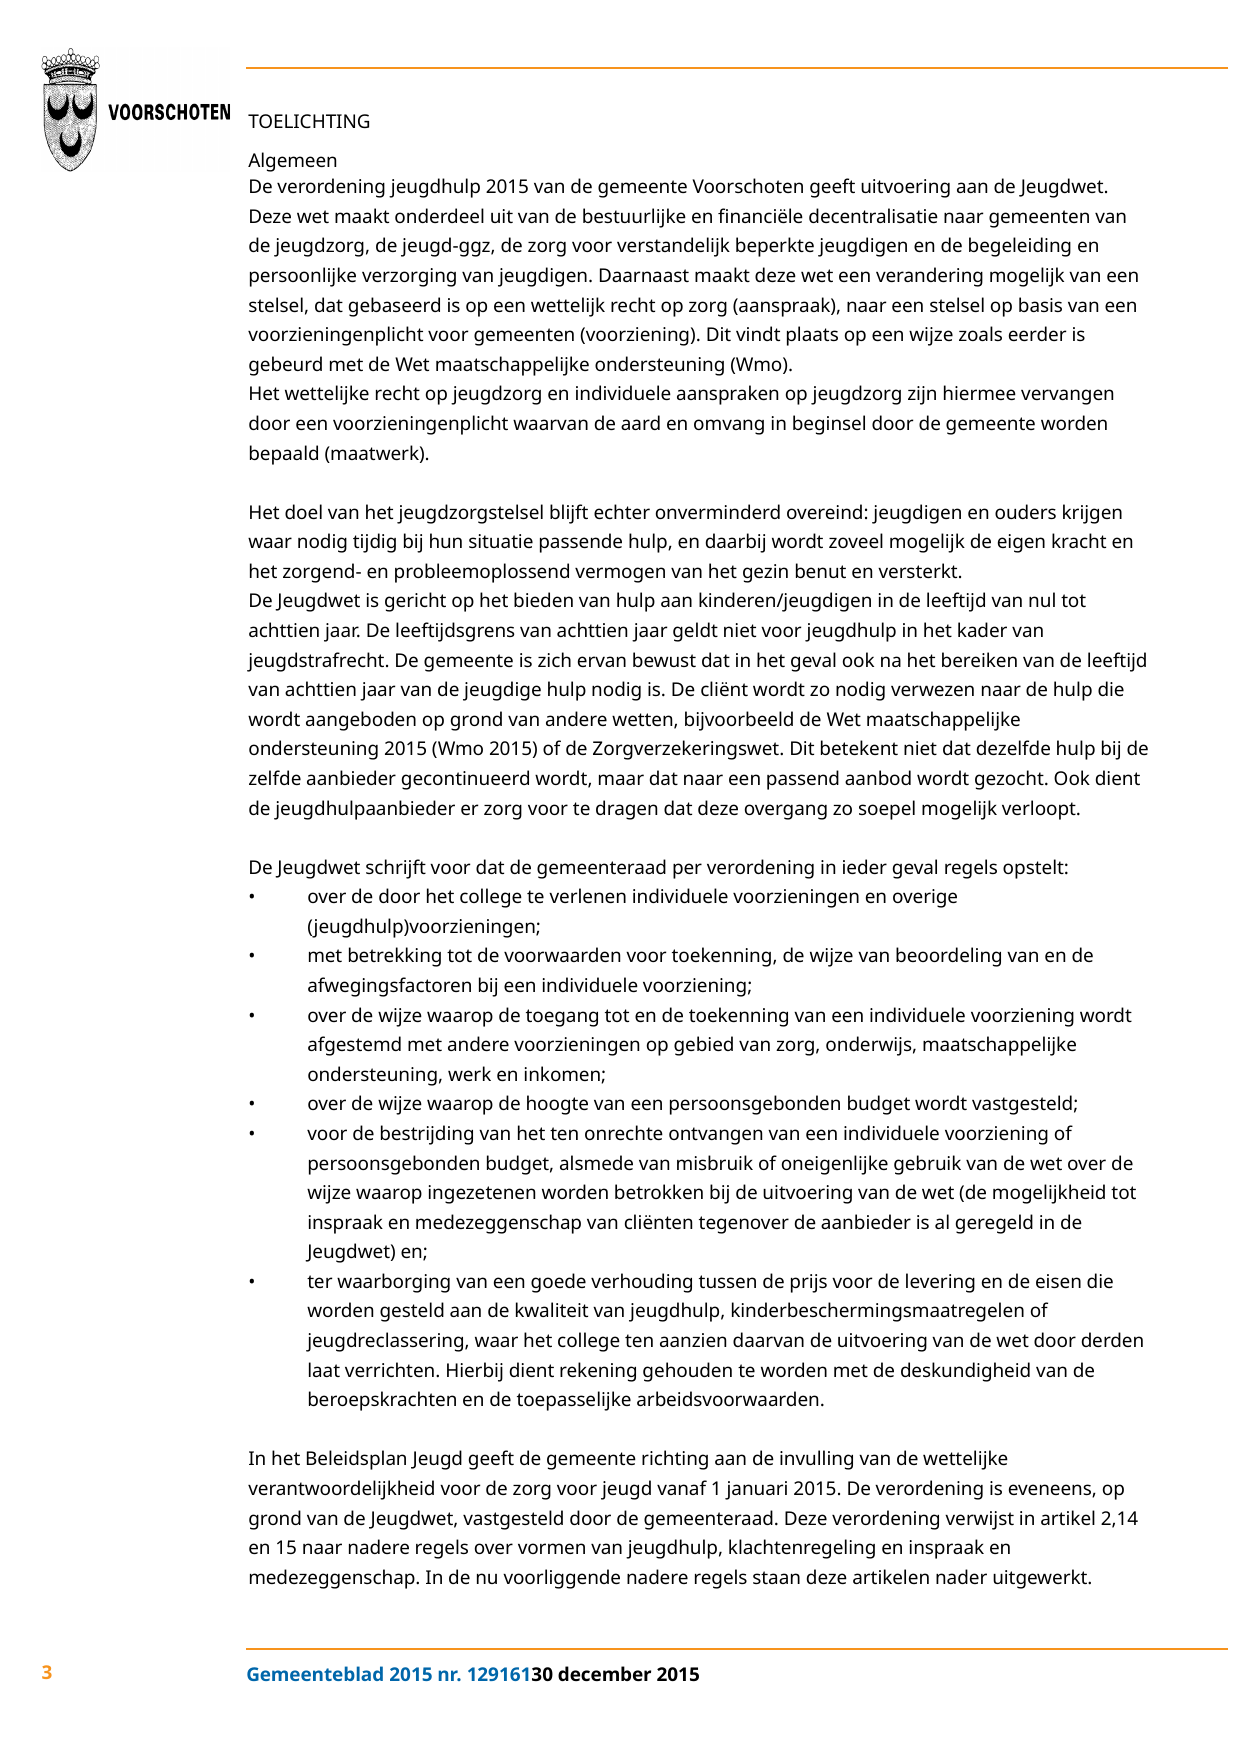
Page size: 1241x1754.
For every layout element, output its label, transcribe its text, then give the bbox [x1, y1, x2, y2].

text De Jeugdwet schrijft voor dat de gemeenteraad per verordening in ieder geval regels opstelt: [248, 854, 1152, 879]
list over de wijze waarop de hoogte van een persoonsgebonden budget wordt vastgesteld; [248, 1091, 1152, 1116]
text Het wettelijke recht op jeugdzorg en individuele aanspraken op jeugdzorg zijn hiermee vervangen door een voorzieningenplicht waarvan de aard en omvang in beginsel door de gemeente worden bepaald (maatwerk). [248, 381, 1152, 465]
list met betrekking tot de voorwaarden voor toekenning, de wijze van beoordeling van en de afwegingsfactoren bij een individuele voorziening; [248, 943, 1152, 998]
text De verordening jeugdhulp 2015 van de gemeente Voorschoten geeft uitvoering aan de Jeugdwet. Deze wet maakt onderdeel uit van de bestuurlijke en financiële decentralisatie naar gemeenten van de jeugdzorg, de jeugd-ggz, de zorg voor verstandelijk beperkte jeugdigen en de begeleiding en persoonlijke verzorging van jeugdigen. Daarnaast maakt deze wet een verandering mogelijk van een stelsel, dat gebaseerd is op een wettelijk recht op zorg (aanspraak), naar een stelsel op basis van een voorzieningenplicht voor gemeenten (voorziening). Dit vindt plaats op een wijze zoals eerder is gebeurd met de Wet maatschappelijke ondersteuning (Wmo). [248, 173, 1152, 377]
list over de wijze waarop de toegang tot en de toekenning van een individuele voorziening wordt afgestemd met andere voorzieningen op gebied van zorg, onderwijs, maatschappelijke ondersteuning, werk en inkomen; [248, 1002, 1152, 1087]
list ter waarborging van een goede verhouding tussen de prijs voor de levering en de eisen die worden gesteld aan de kwaliteit van jeugdhulp, kinderbeschermingsmaatregelen of jeugdreclassering, waar het college ten aanzien daarvan de uitvoering van de wet door derden laat verrichten. Hierbij dient rekening gehouden te worden met de deskundigheid van de beroepskrachten en de toepasselijke arbeidsvoorwaarden. [248, 1268, 1152, 1412]
text In het Beleidsplan Jeugd geeft de gemeente richting aan de invulling van de wettelijke verantwoordelijkheid voor de zorg voor jeugd vanaf 1 januari 2015. De verordening is eveneens, op grond van de Jeugdwet, vastgesteld door de gemeenteraad. Deze verordening verwijst in artikel 2,14 en 15 naar nadere regels over vormen van jeugdhulp, klachtenregeling en inspraak en medezeggenschap. In de nu voorliggende nadere regels staan deze artikelen nader uitgewerkt. [248, 1446, 1152, 1589]
text De Jeugdwet is gericht op het bieden van hulp aan kinderen/jeugdigen in de leeftijd van nul tot achttien jaar. De leeftijdsgrens van achttien jaar geldt niet voor jeugdhulp in het kader van jeugdstrafrecht. De gemeente is zich ervan bewust dat in het geval ook na het bereiken van de leeftijd van achttien jaar van de jeugdige hulp nodig is. De cliënt wordt zo nodig verwezen naar de hulp die wordt aangeboden op grond van andere wetten, bijvoorbeeld de Wet maatschappelijke ondersteuning 2015 (Wmo 2015) of de Zorgverzekeringswet. Dit betekent niet dat dezelfde hulp bij de zelfde aanbieder gecontinueerd wordt, maar dat naar een passend aanbod wordt gezocht. Ook dient de jeugdhulpaanbieder er zorg voor te dragen dat deze overgang zo soepel mogelijk verloopt. [248, 588, 1152, 820]
picture [41, 47, 231, 172]
text Algemeen [248, 148, 1152, 173]
text TOELICHTING [248, 108, 1152, 134]
list over de door het college te verlenen individuele voorzieningen en overige (jeugdhulp)voorzieningen; [248, 883, 1152, 939]
text Het doel van het jeugdzorgstelsel blijft echter onverminderd overeind: jeugdigen en ouders krijgen waar nodig tijdig bij hun situatie passende hulp, en daarbij wordt zoveel mogelijk de eigen kracht en het zorgend- en probleemoplossend vermogen van het gezin benut en versterkt. [248, 499, 1152, 584]
list voor de bestrijding van het ten onrechte ontvangen van een individuele voorziening of persoonsgebonden budget, alsmede van misbruik of oneigenlijke gebruik van de wet over de wijze waarop ingezetenen worden betrokken bij de uitvoering van de wet (de mogelijkheid tot inspraak en medezeggenschap van cliënten tegenover de aanbieder is al geregeld in de Jeugdwet) en; [248, 1120, 1152, 1264]
